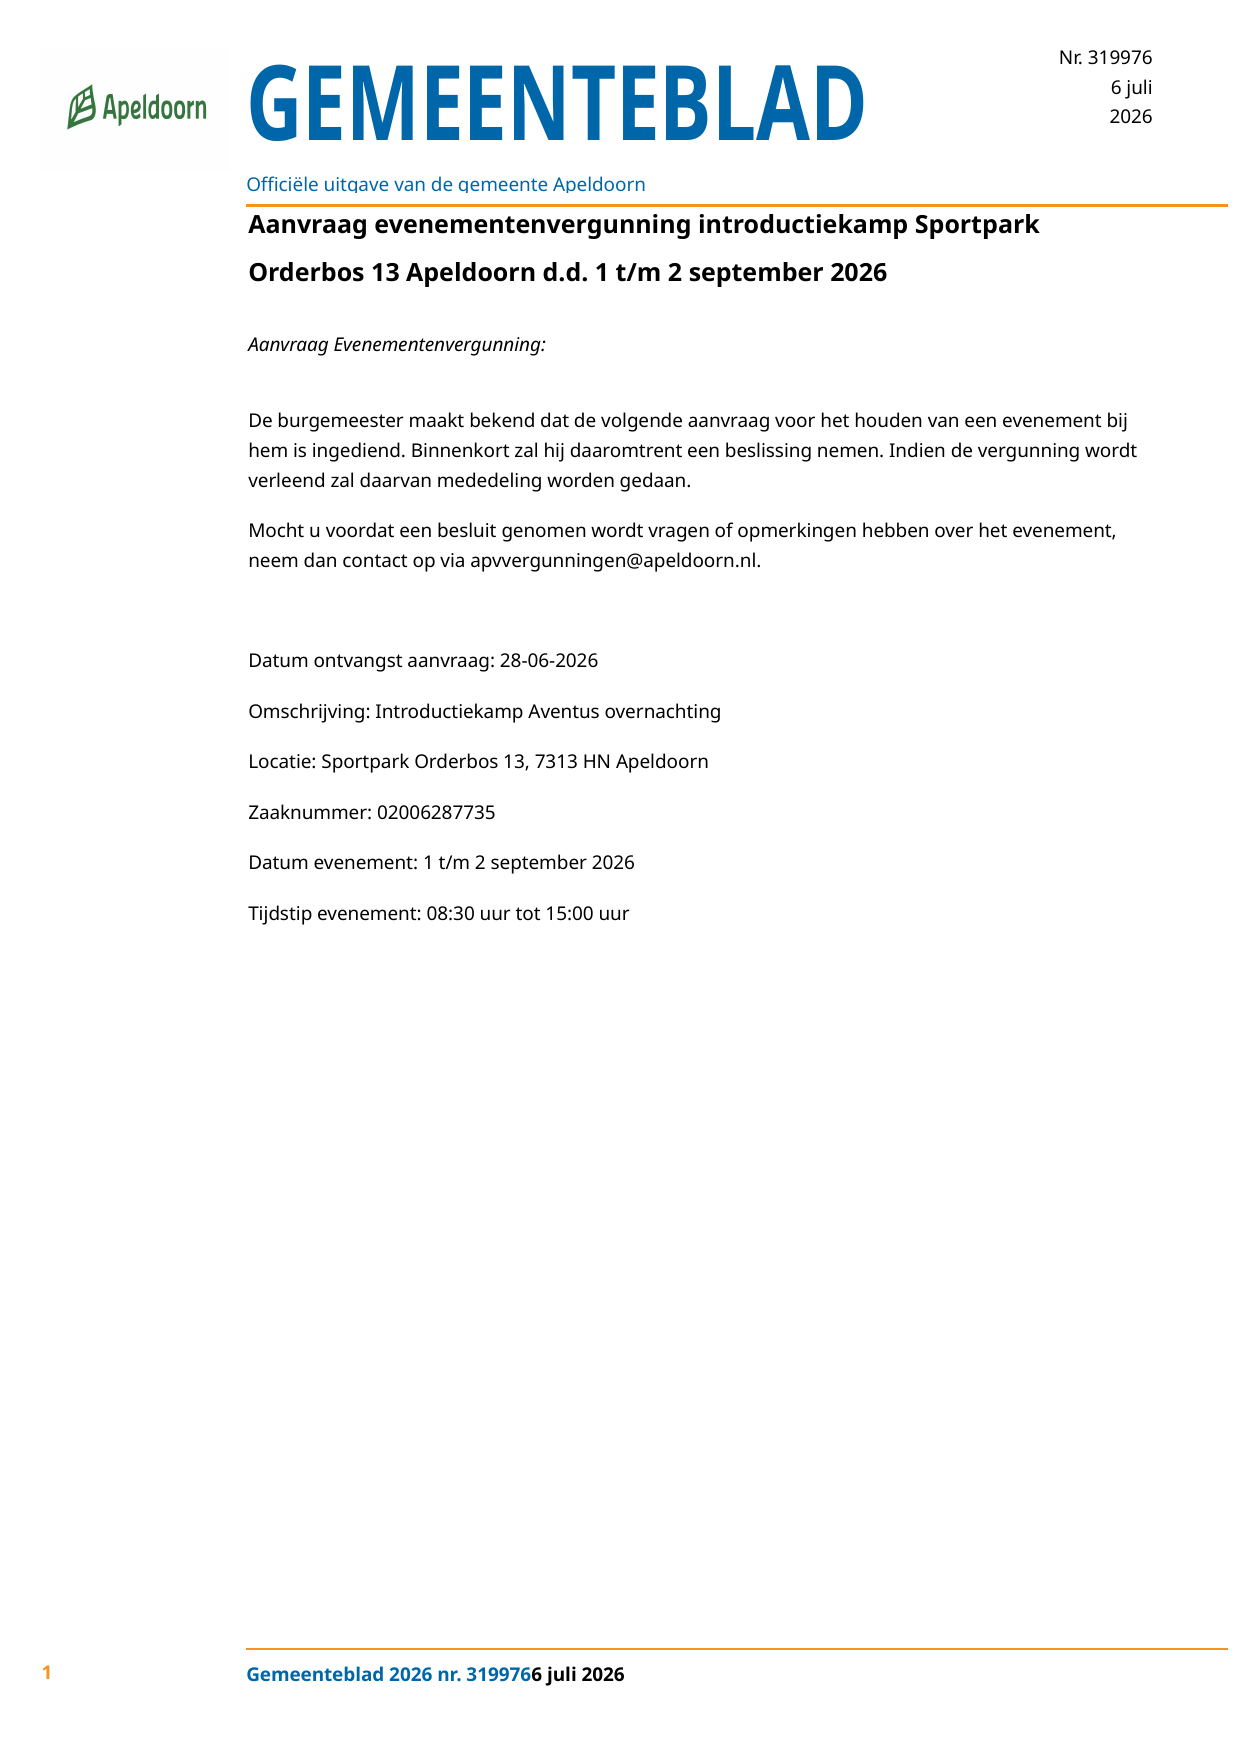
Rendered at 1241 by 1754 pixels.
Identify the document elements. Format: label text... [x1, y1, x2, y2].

text Locatie: Sportpark Orderbos 13, 7313 HN Apeldoorn [248, 748, 1152, 774]
text Mocht u voordat een besluit genomen wordt vragen of opmerkingen hebben over het evenement, neem dan contact op via apvvergunningen@apeldoorn.nl. [248, 517, 1152, 572]
text Aanvraag evenementenvergunning introductiekamp Sportpark Orderbos 13 Apeldoorn d.d. 1 t/m 2 september 2026 [248, 207, 1152, 288]
text Zaaknummer: 02006287735 [248, 799, 1152, 824]
text Omschrijving: Introductiekamp Aventus overnachting [248, 698, 1152, 724]
text De burgemeester maakt bekend dat de volgende aanvraag voor het houden van een evenement bij hem is ingediend. Binnenkort zal hij daaromtrent een beslissing nemen. Indien de vergunning wordt verleend zal daarvan mededeling worden gedaan. [248, 408, 1152, 492]
text Datum ontvangst aanvraag: 28-06-2026 [248, 648, 1152, 673]
text Aanvraag Evenementenvergunning: [248, 331, 1152, 357]
picture [41, 47, 231, 172]
text Tijdstip evenement: 08:30 uur tot 15:00 uur [248, 900, 1152, 925]
text Datum evenement: 1 t/m 2 september 2026 [248, 849, 1152, 875]
